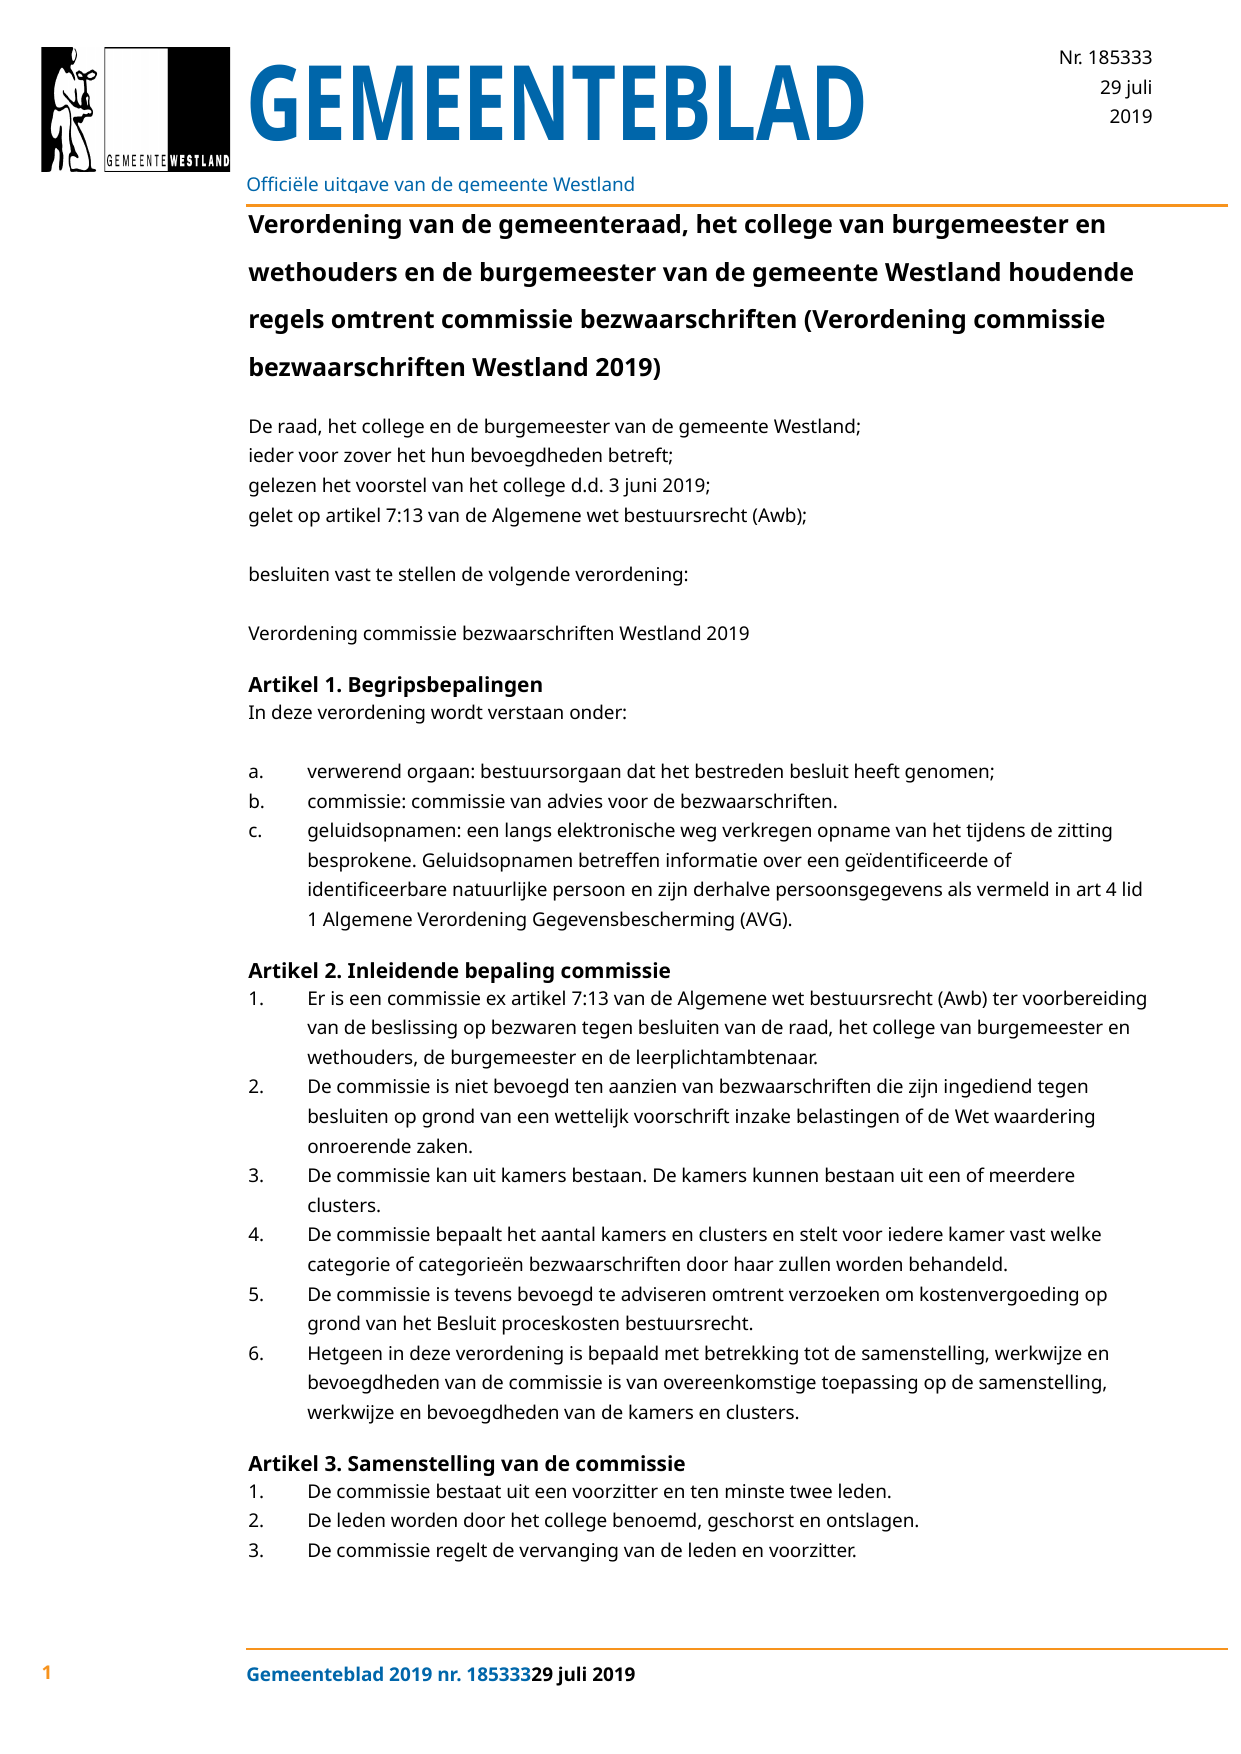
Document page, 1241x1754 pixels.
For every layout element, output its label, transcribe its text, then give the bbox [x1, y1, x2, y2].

list De leden worden door het college benoemd, geschorst en ontslagen. [248, 1508, 1152, 1533]
list geluidsopnamen: een langs elektronische weg verkregen opname van het tijdens de zitting besprokene. Geluidsopnamen betreffen informatie over een geïdentificeerde of identificeerbare natuurlijke persoon en zijn derhalve persoonsgegevens als vermeld in art 4 lid 1 Algemene Verordening Gegevensbescherming (AVG). [248, 817, 1152, 932]
text In deze verordening wordt verstaan onder: [248, 699, 1152, 725]
list Hetgeen in deze verordening is bepaald met betrekking tot de samenstelling, werkwijze en bevoegdheden van de commissie is van overeenkomstige toepassing op de samenstelling, werkwijze en bevoegdheden van de kamers en clusters. [248, 1340, 1152, 1425]
text gelet op artikel 7:13 van de Algemene wet bestuursrecht (Awb); [248, 502, 1152, 528]
text Artikel 1. Begripsbepalingen [248, 671, 1152, 699]
list Er is een commissie ex artikel 7:13 van de Algemene wet bestuursrecht (Awb) ter voorbereiding van de beslissing op bezwaren tegen besluiten van de raad, het college van burgemeester en wethouders, de burgemeester en de leerplichtambtenaar. [248, 985, 1152, 1070]
text Artikel 3. Samenstelling van de commissie [248, 1449, 1152, 1478]
list De commissie is niet bevoegd ten aanzien van bezwaarschriften die zijn ingediend tegen besluiten op grond van een wettelijk voorschrift inzake belastingen of de Wet waardering onroerende zaken. [248, 1074, 1152, 1159]
list verwerend orgaan: bestuursorgaan dat het bestreden besluit heeft genomen; [248, 758, 1152, 784]
list De commissie kan uit kamers bestaan. De kamers kunnen bestaan uit een of meerdere clusters. [248, 1162, 1152, 1218]
text Artikel 2. Inleidende bepaling commissie [248, 957, 1152, 985]
list commissie: commissie van advies voor de bezwaarschriften. [248, 788, 1152, 813]
text Verordening commissie bezwaarschriften Westland 2019 [248, 620, 1152, 646]
list De commissie regelt de vervanging van de leden en voorzitter. [248, 1537, 1152, 1563]
text De raad, het college en de burgemeester van de gemeente Westland; [248, 413, 1152, 439]
text besluiten vast te stellen de volgende verordening: [248, 561, 1152, 587]
picture [41, 47, 231, 172]
text gelezen het voorstel van het college d.d. 3 juni 2019; [248, 472, 1152, 498]
text ieder voor zover het hun bevoegdheden betreft; [248, 443, 1152, 468]
text Verordening van de gemeenteraad, het college van burgemeester en wethouders en de burgemeester van de gemeente Westland houdende regels omtrent commissie bezwaarschriften (Verordening commissie bezwaarschriften Westland 2019) [248, 207, 1152, 384]
list De commissie bepaalt het aantal kamers en clusters en stelt voor iedere kamer vast welke categorie of categorieën bezwaarschriften door haar zullen worden behandeld. [248, 1222, 1152, 1277]
list De commissie is tevens bevoegd te adviseren omtrent verzoeken om kostenvergoeding op grond van het Besluit proceskosten bestuursrecht. [248, 1281, 1152, 1336]
list De commissie bestaat uit een voorzitter en ten minste twee leden. [248, 1478, 1152, 1504]
